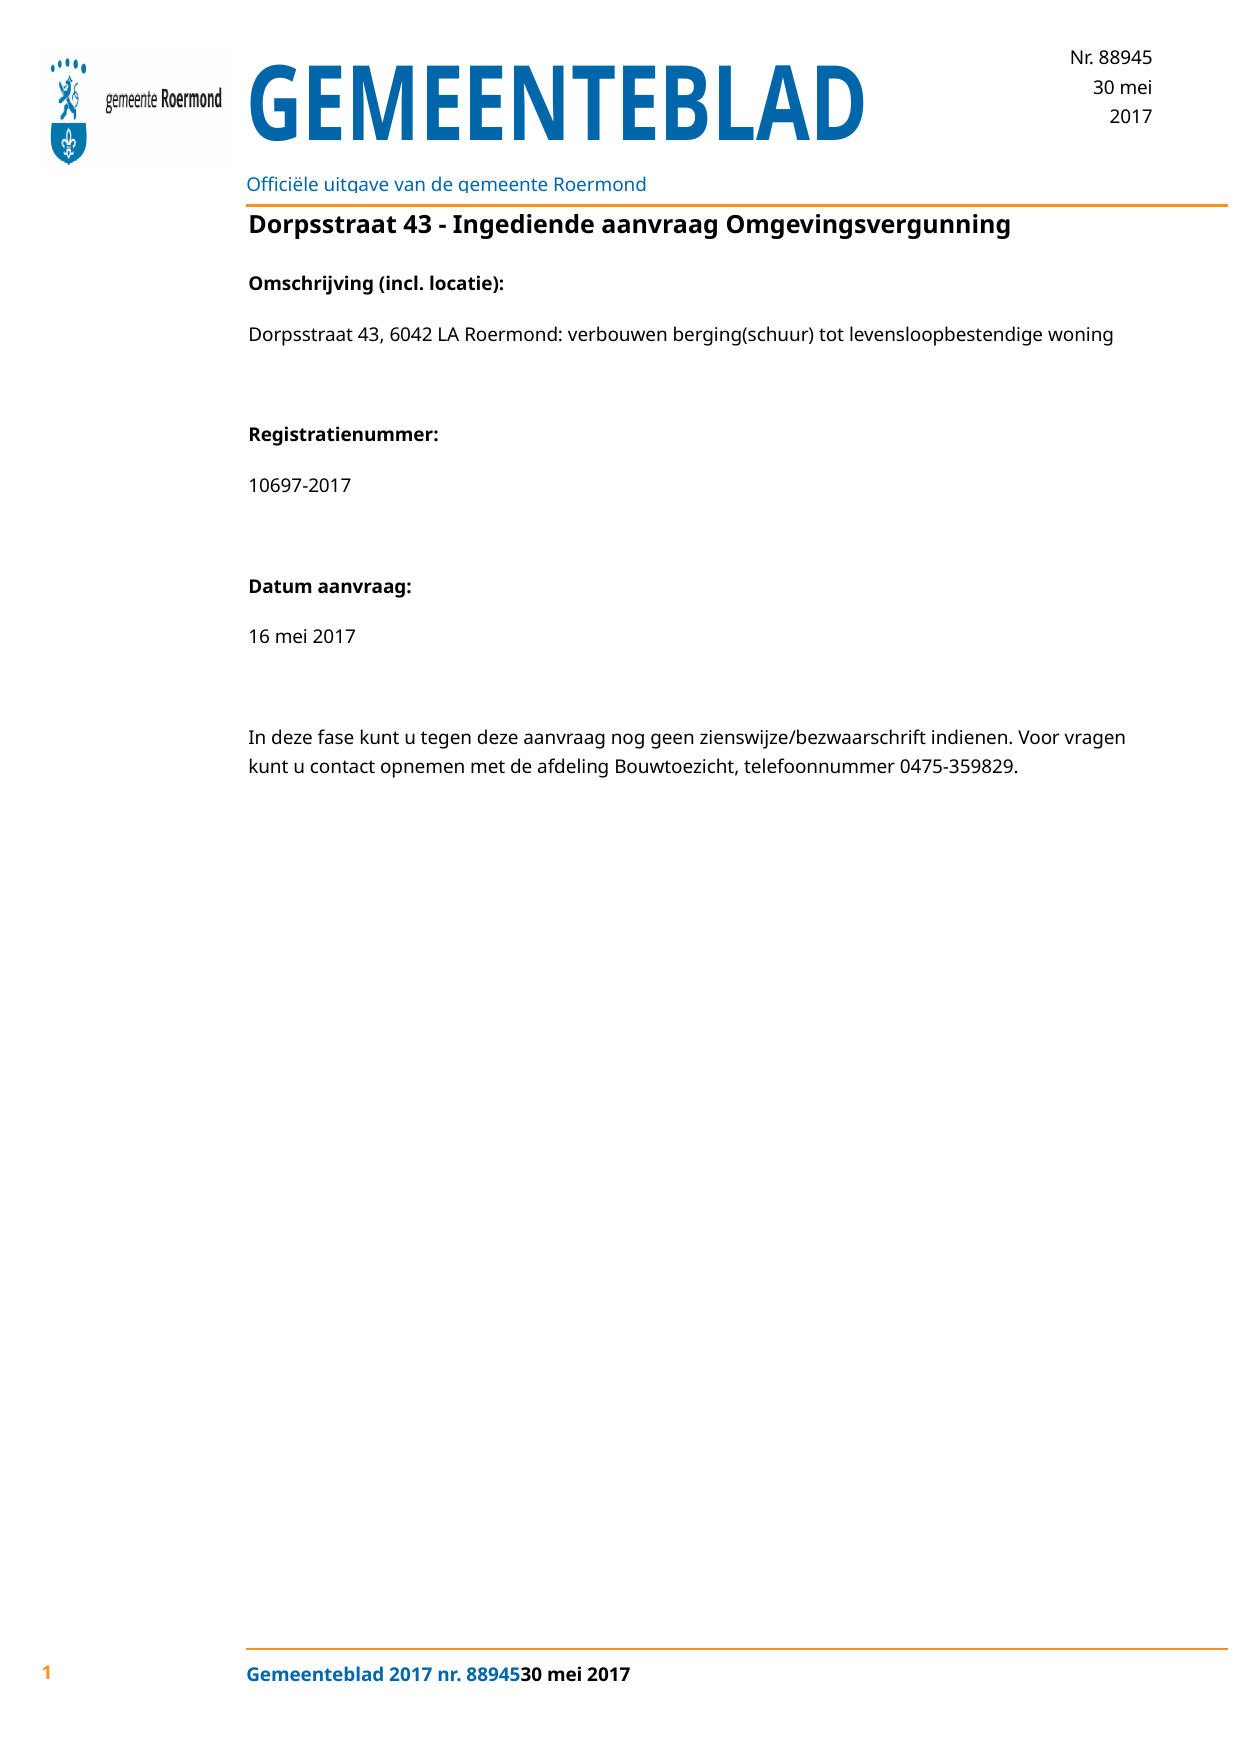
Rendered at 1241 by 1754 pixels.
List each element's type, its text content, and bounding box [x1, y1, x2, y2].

picture [41, 47, 231, 172]
text Dorpsstraat 43 - Ingediende aanvraag Omgevingsvergunning [248, 207, 1152, 241]
text In deze fase kunt u tegen deze aanvraag nog geen zienswijze/bezwaarschrift indienen. Voor vragen kunt u contact opnemen met de afdeling Bouwtoezicht, telefoonnummer 0475-359829. [248, 724, 1152, 779]
text Dorpsstraat 43, 6042 LA Roermond: verbouwen berging(schuur) tot levensloopbestendige woning [248, 321, 1152, 346]
text 16 mei 2017 [248, 623, 1152, 649]
text Registratienummer: [248, 422, 1152, 447]
text 10697-2017 [248, 472, 1152, 498]
text Datum aanvraag: [248, 573, 1152, 598]
text Omschrijving (incl. locatie): [248, 270, 1152, 296]
